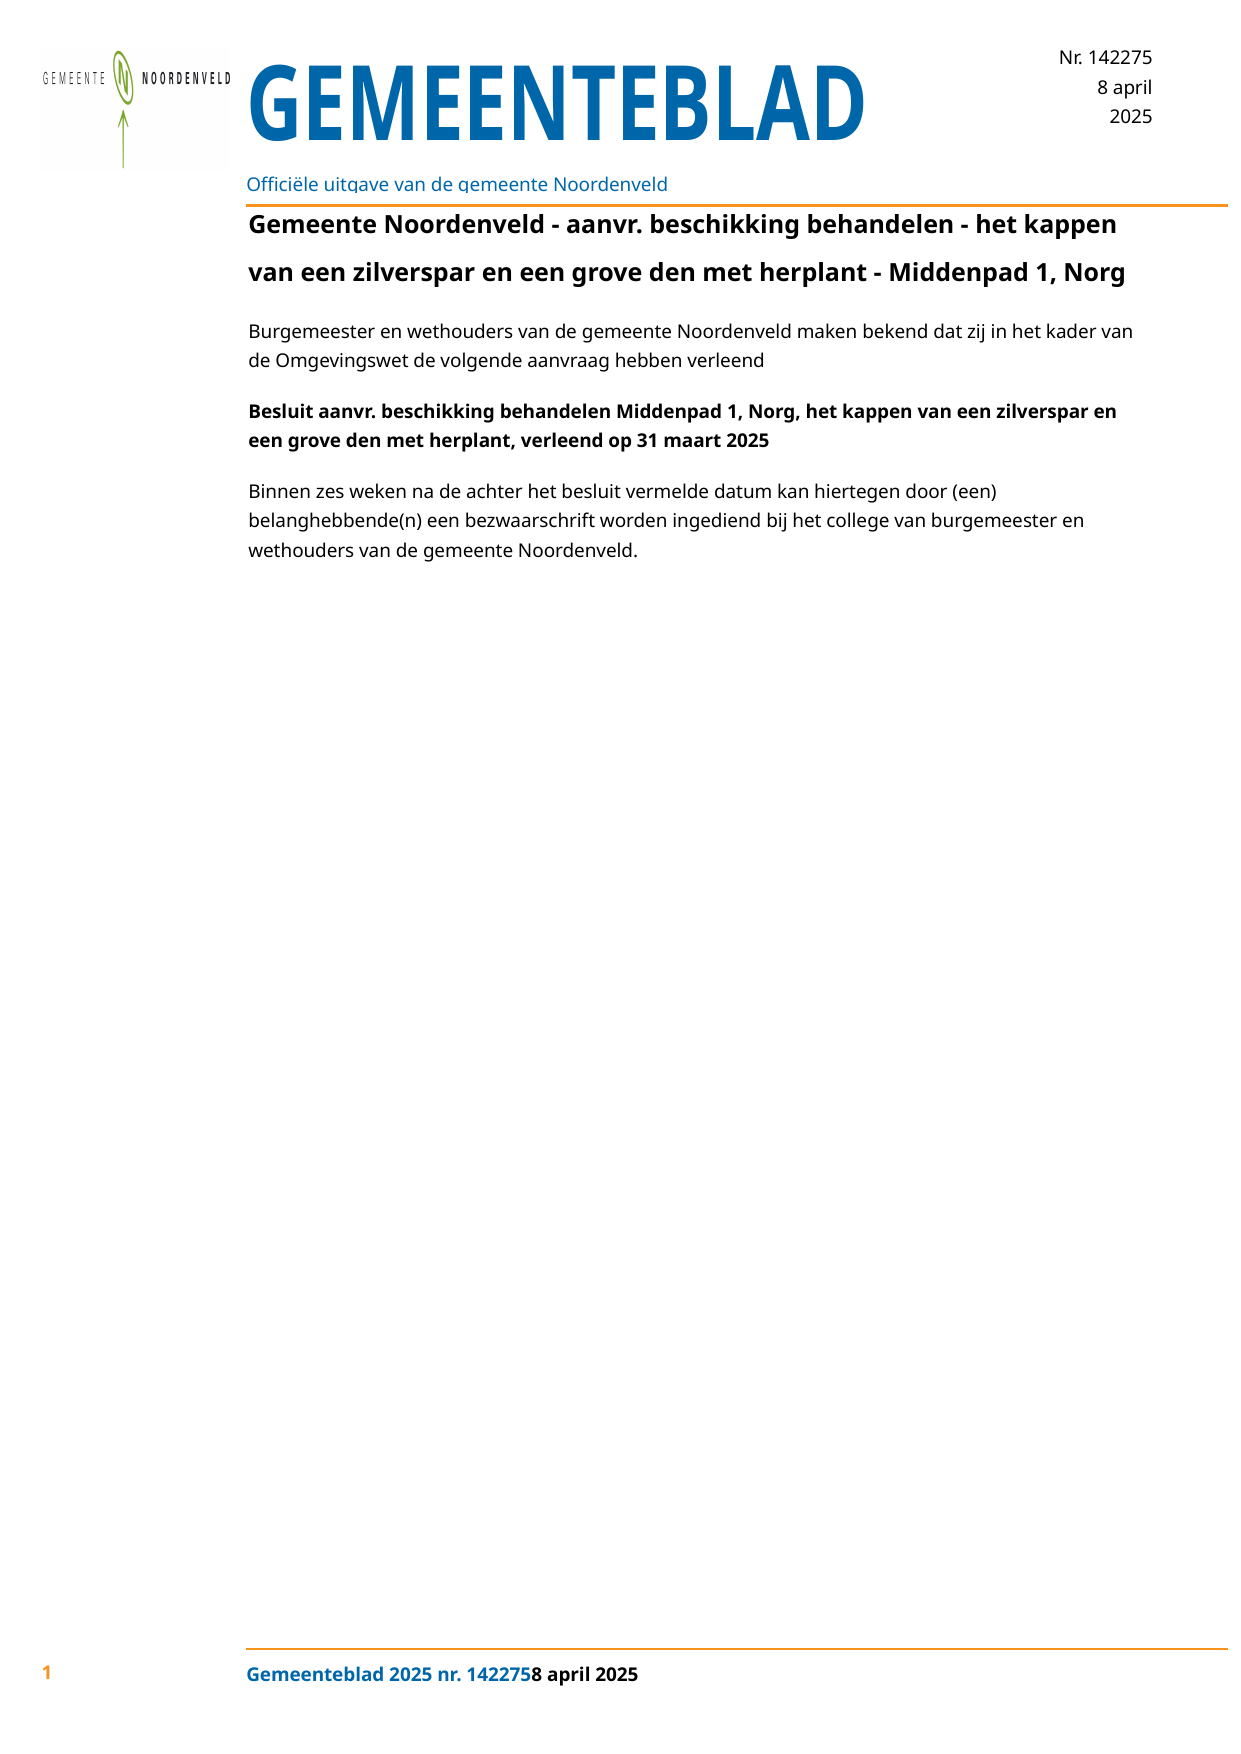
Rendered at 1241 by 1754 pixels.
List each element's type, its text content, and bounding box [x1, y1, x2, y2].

text Binnen zes weken na de achter het besluit vermelde datum kan hiertegen door (een) belanghebbende(n) een bezwaarschrift worden ingediend bij het college van burgemeester en wethouders van de gemeente Noordenveld. [248, 478, 1152, 563]
text Burgemeester en wethouders van de gemeente Noordenveld maken bekend dat zij in het kader van de Omgevingswet de volgende aanvraag hebben verleend [248, 318, 1152, 373]
text Besluit aanvr. beschikking behandelen Middenpad 1, Norg, het kappen van een zilverspar en een grove den met herplant, verleend op 31 maart 2025 [248, 398, 1152, 453]
picture [41, 47, 231, 172]
text Gemeente Noordenveld - aanvr. beschikking behandelen - het kappen van een zilverspar en een grove den met herplant - Middenpad 1, Norg [248, 207, 1152, 288]
